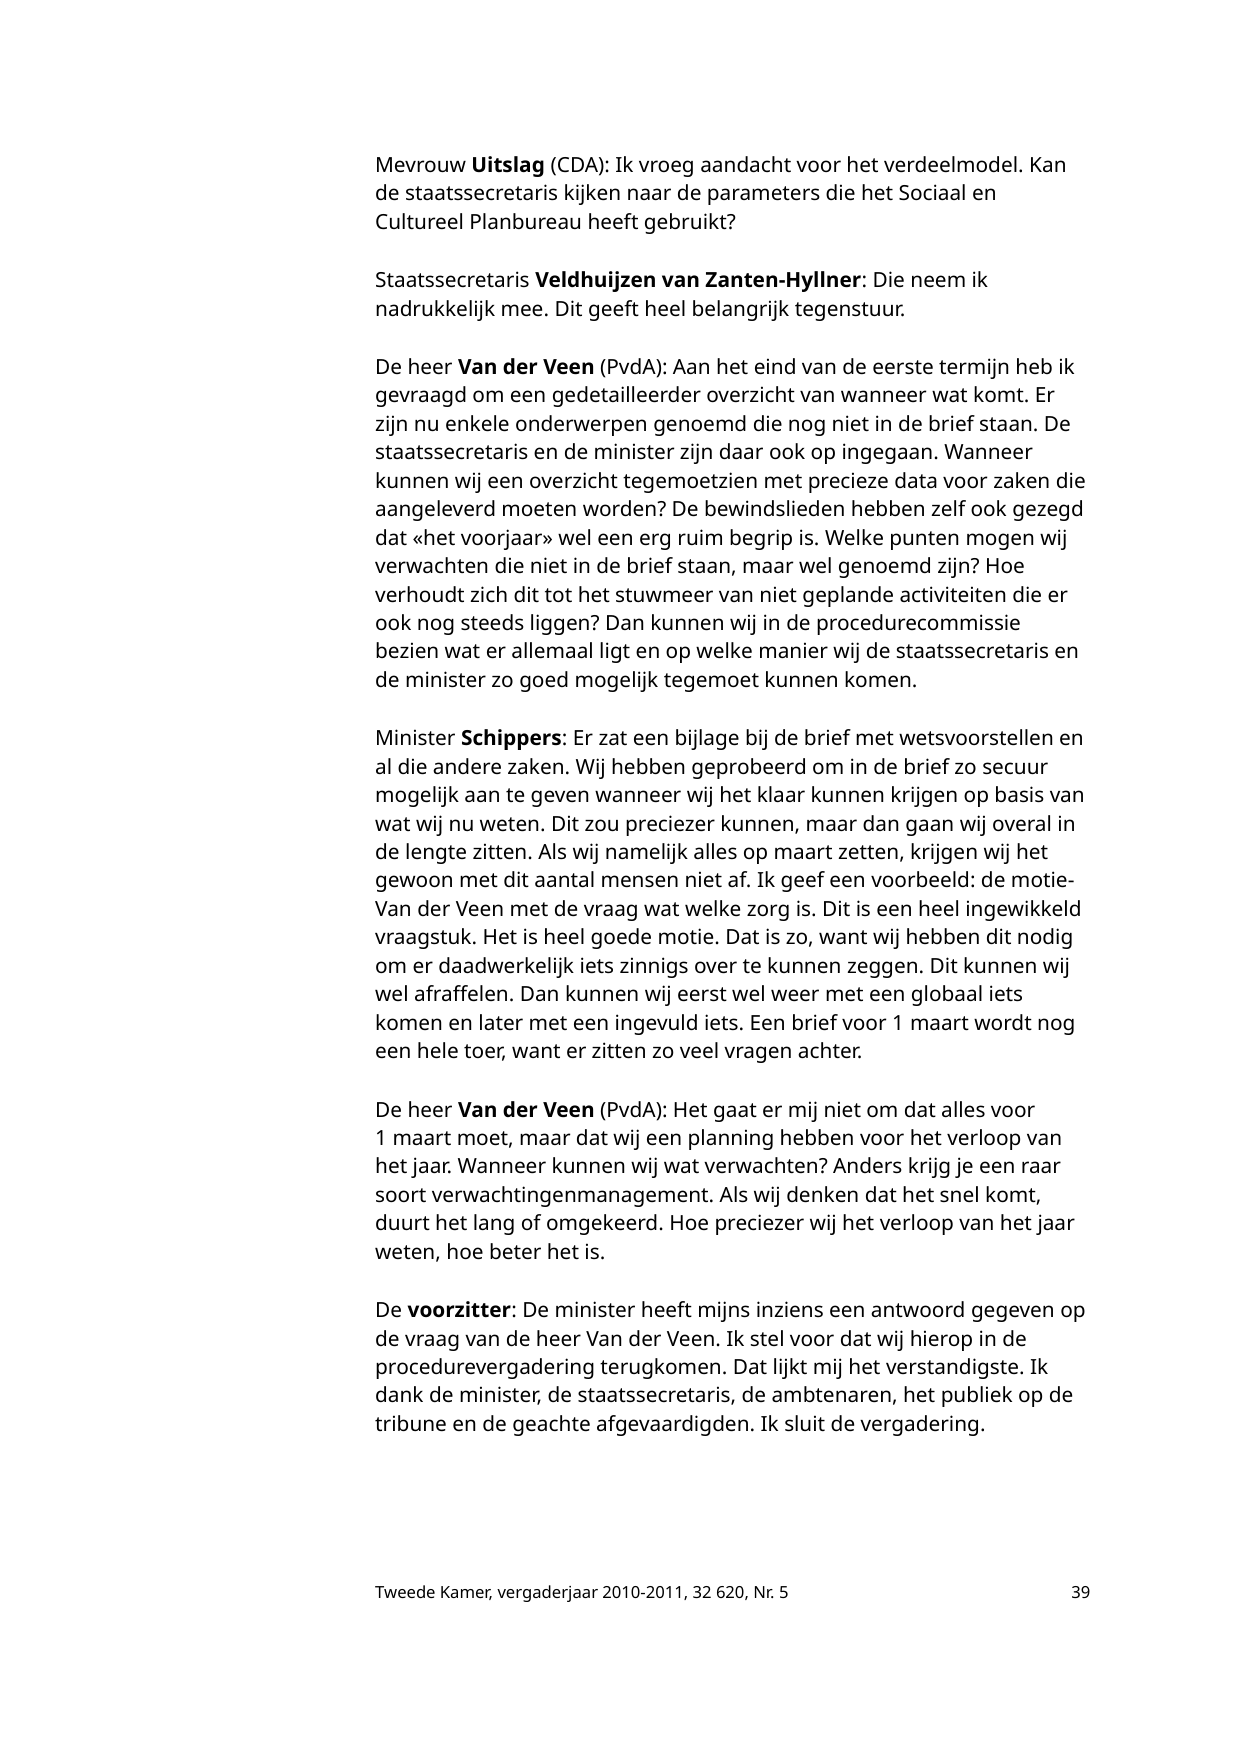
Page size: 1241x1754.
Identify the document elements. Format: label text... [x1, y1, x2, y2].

text Staatssecretaris Veldhuijzen van Zanten-Hyllner: Die neem ik nadrukkelijk mee. Dit geeft heel belangrijk tegenstuur. [375, 265, 1090, 322]
text De voorzitter: De minister heeft mijns inziens een antwoord gegeven op de vraag van de heer Van der Veen. Ik stel voor dat wij hierop in de procedurevergadering terugkomen. Dat lijkt mij het verstandigste. Ik dank de minister, de staatssecretaris, de ambtenaren, het publiek op de tribune en de geachte afgevaardigden. Ik sluit de vergadering. [375, 1295, 1090, 1437]
text De heer Van der Veen (PvdA): Het gaat er mij niet om dat alles voor 1 maart moet, maar dat wij een planning hebben voor het verloop van het jaar. Wanneer kunnen wij wat verwachten? Anders krijg je een raar soort verwachtingenmanagement. Als wij denken dat het snel komt, duurt het lang of omgekeerd. Hoe preciezer wij het verloop van het jaar weten, hoe beter het is. [375, 1095, 1090, 1265]
text Minister Schippers: Er zat een bijlage bij de brief met wetsvoorstellen en al die andere zaken. Wij hebben geprobeerd om in de brief zo secuur mogelijk aan te geven wanneer wij het klaar kunnen krijgen op basis van wat wij nu weten. Dit zou preciezer kunnen, maar dan gaan wij overal in de lengte zitten. Als wij namelijk alles op maart zetten, krijgen wij het gewoon met dit aantal mensen niet af. Ik geef een voorbeeld: de motie-Van der Veen met de vraag wat welke zorg is. Dit is een heel ingewikkeld vraagstuk. Het is heel goede motie. Dat is zo, want wij hebben dit nodig om er daadwerkelijk iets zinnigs over te kunnen zeggen. Dit kunnen wij wel afraffelen. Dan kunnen wij eerst wel weer met een globaal iets komen en later met een ingevuld iets. Een brief voor 1 maart wordt nog een hele toer, want er zitten zo veel vragen achter. [375, 723, 1090, 1065]
text Mevrouw Uitslag (CDA): Ik vroeg aandacht voor het verdeelmodel. Kan de staatssecretaris kijken naar de parameters die het Sociaal en Cultureel Planbureau heeft gebruikt? [375, 150, 1090, 235]
text De heer Van der Veen (PvdA): Aan het eind van de eerste termijn heb ik gevraagd om een gedetailleerder overzicht van wanneer wat komt. Er zijn nu enkele onderwerpen genoemd die nog niet in de brief staan. De staatssecretaris en de minister zijn daar ook op ingegaan. Wanneer kunnen wij een overzicht tegemoetzien met precieze data voor zaken die aangeleverd moeten worden? De bewindslieden hebben zelf ook gezegd dat «het voorjaar» wel een erg ruim begrip is. Welke punten mogen wij verwachten die niet in de brief staan, maar wel genoemd zijn? Hoe verhoudt zich dit tot het stuwmeer van niet geplande activiteiten die er ook nog steeds liggen? Dan kunnen wij in de procedurecommissie bezien wat er allemaal ligt en op welke manier wij de staatssecretaris en de minister zo goed mogelijk tegemoet kunnen komen. [375, 352, 1090, 693]
